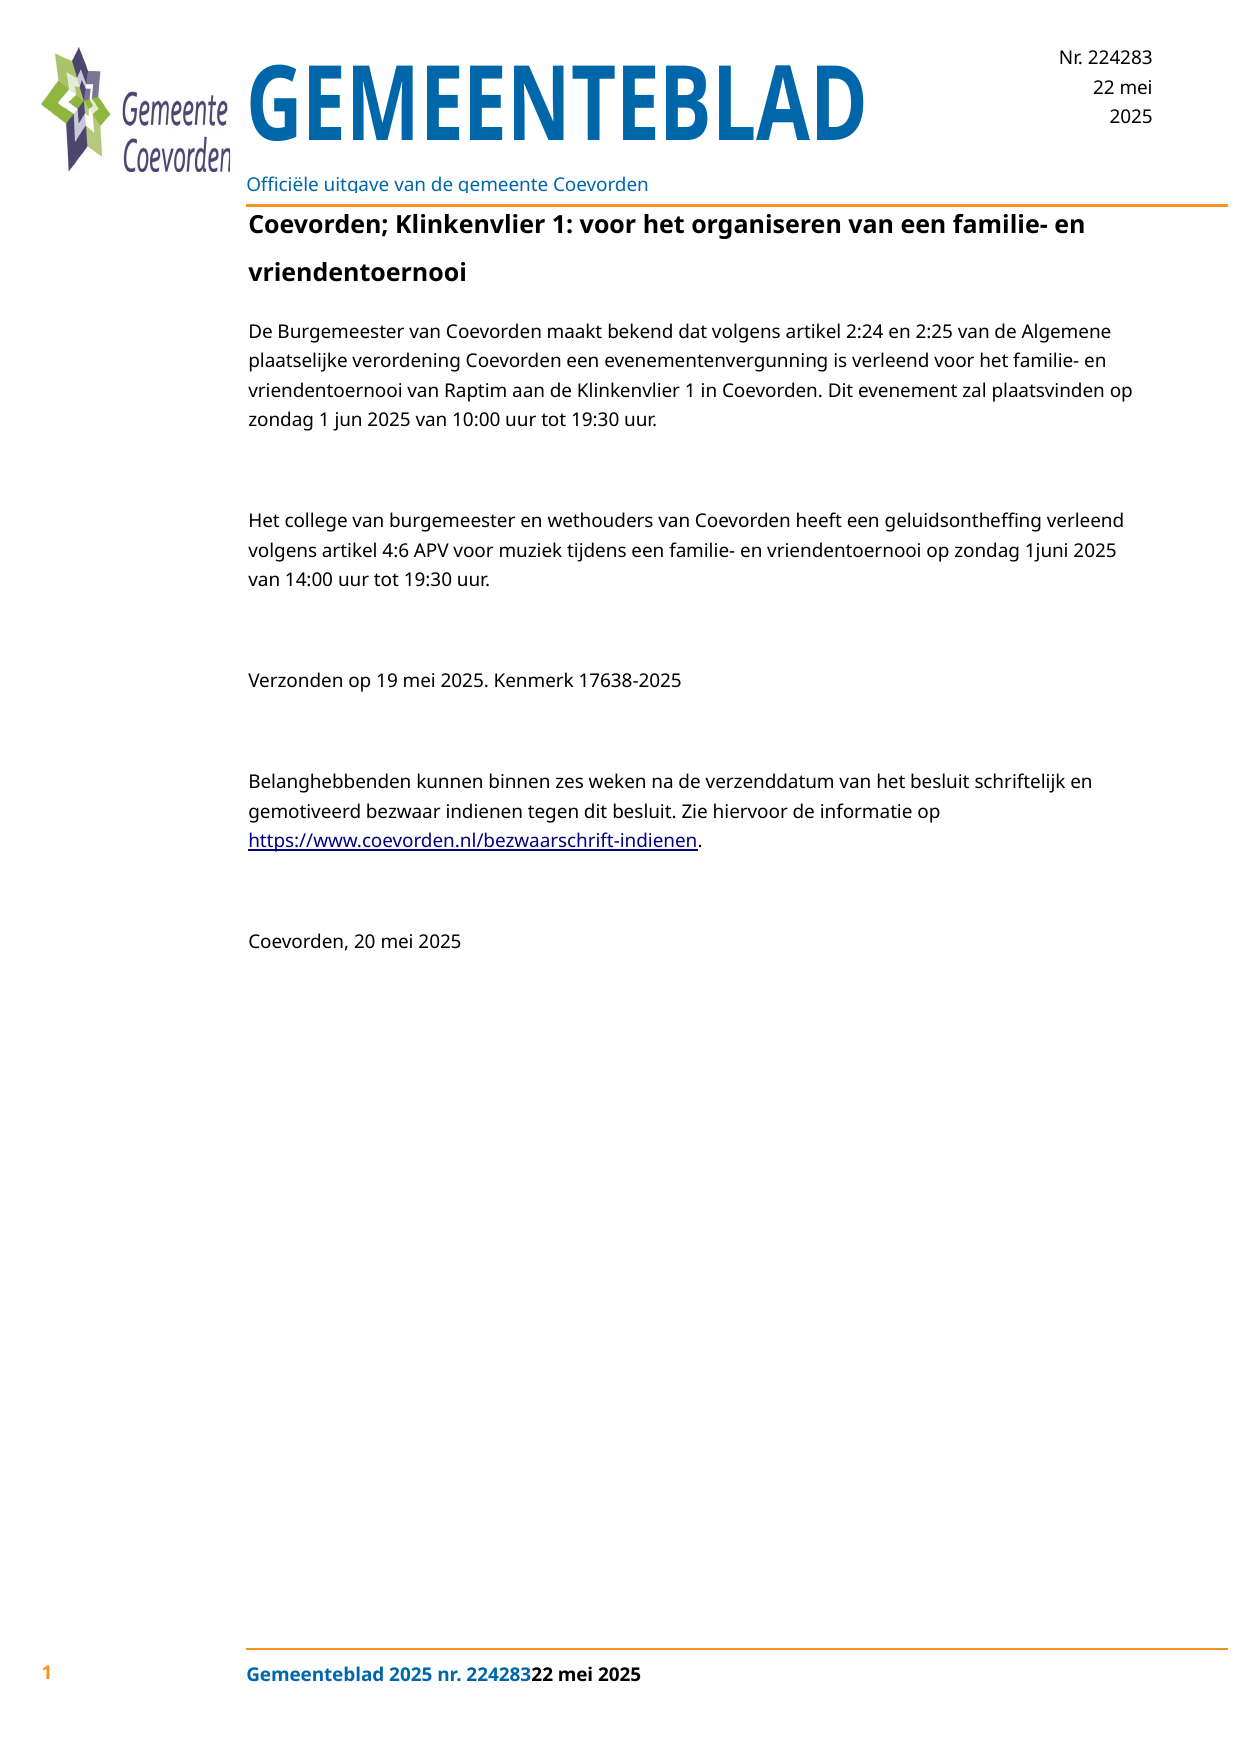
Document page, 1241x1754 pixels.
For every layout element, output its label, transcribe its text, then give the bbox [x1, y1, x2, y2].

text De Burgemeester van Coevorden maakt bekend dat volgens artikel 2:24 en 2:25 van de Algemene plaatselijke verordening Coevorden een evenementenvergunning is verleend voor het familie- en vriendentoernooi van Raptim aan de Klinkenvlier 1 in Coevorden. Dit evenement zal plaatsvinden op zondag 1 jun 2025 van 10:00 uur tot 19:30 uur. [248, 318, 1152, 432]
text Coevorden, 20 mei 2025 [248, 928, 1152, 954]
text Verzonden op 19 mei 2025. Kenmerk 17638-2025 [248, 667, 1152, 693]
text Coevorden; Klinkenvlier 1: voor het organiseren van een familie- en vriendentoernooi [248, 207, 1152, 288]
picture [41, 47, 231, 172]
text Belanghebbenden kunnen binnen zes weken na de verzenddatum van het besluit schriftelijk en gemotiveerd bezwaar indienen tegen dit besluit. Zie hiervoor de informatie op https://www.coevorden.nl/bezwaarschrift-indienen. [248, 768, 1152, 853]
text Het college van burgemeester en wethouders van Coevorden heeft een geluidsontheffing verleend volgens artikel 4:6 APV voor muziek tijdens een familie- en vriendentoernooi op zondag 1juni 2025 van 14:00 uur tot 19:30 uur. [248, 507, 1152, 592]
